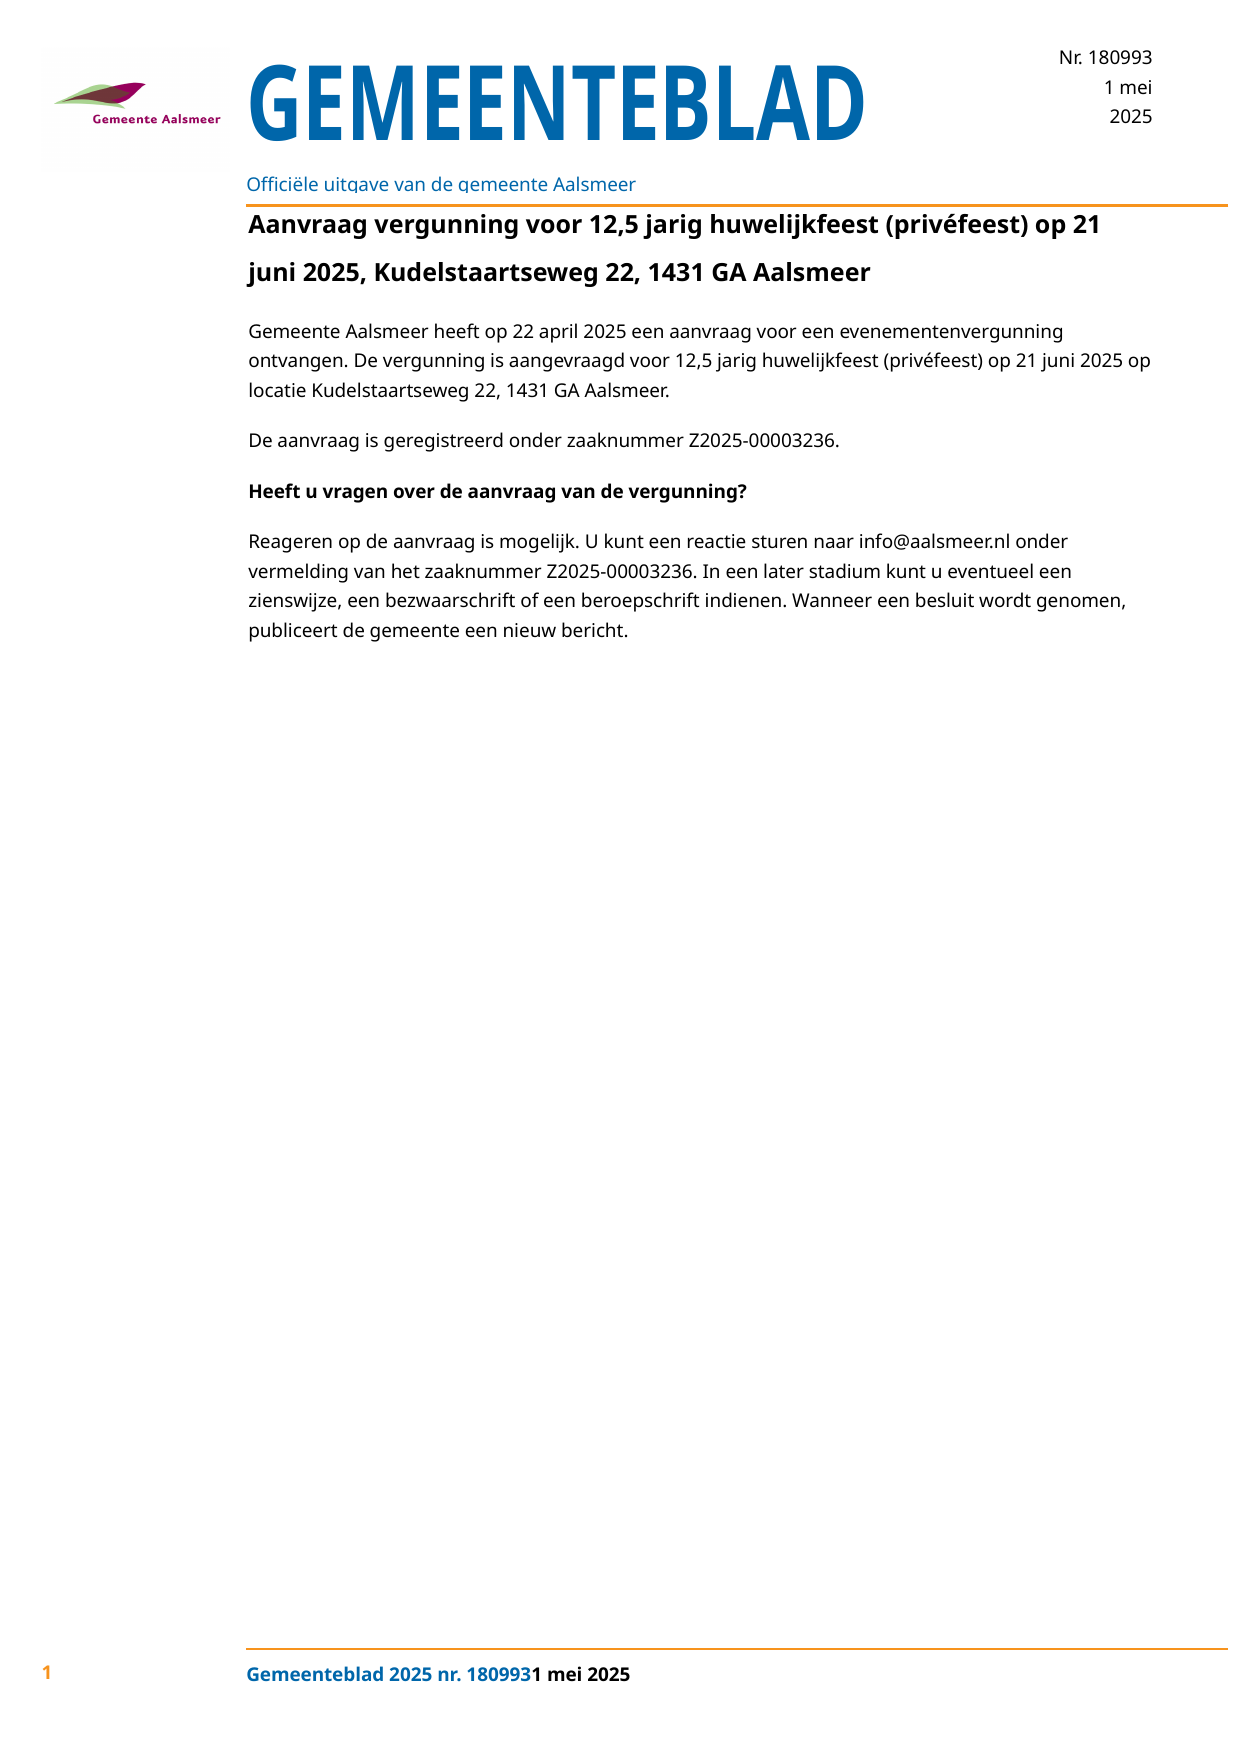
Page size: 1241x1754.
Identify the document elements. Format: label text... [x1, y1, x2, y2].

text De aanvraag is geregistreerd onder zaaknummer Z2025-00003236. [248, 427, 1152, 453]
text Reageren op de aanvraag is mogelijk. U kunt een reactie sturen naar info@aalsmeer.nl onder vermelding van het zaaknummer Z2025-00003236. In een later stadium kunt u eventueel een zienswijze, een bezwaarschrift of een beroepschrift indienen. Wanneer een besluit wordt genomen, publiceert de gemeente een nieuw bericht. [248, 528, 1152, 643]
picture [41, 47, 231, 172]
text Aanvraag vergunning voor 12,5 jarig huwelijkfeest (privéfeest) op 21 juni 2025, Kudelstaartseweg 22, 1431 GA Aalsmeer [248, 207, 1152, 288]
text Gemeente Aalsmeer heeft op 22 april 2025 een aanvraag voor een evenementenvergunning ontvangen. De vergunning is aangevraagd voor 12,5 jarig huwelijkfeest (privéfeest) op 21 juni 2025 op locatie Kudelstaartseweg 22, 1431 GA Aalsmeer. [248, 318, 1152, 403]
text Heeft u vragen over de aanvraag van de vergunning? [248, 478, 1152, 504]
